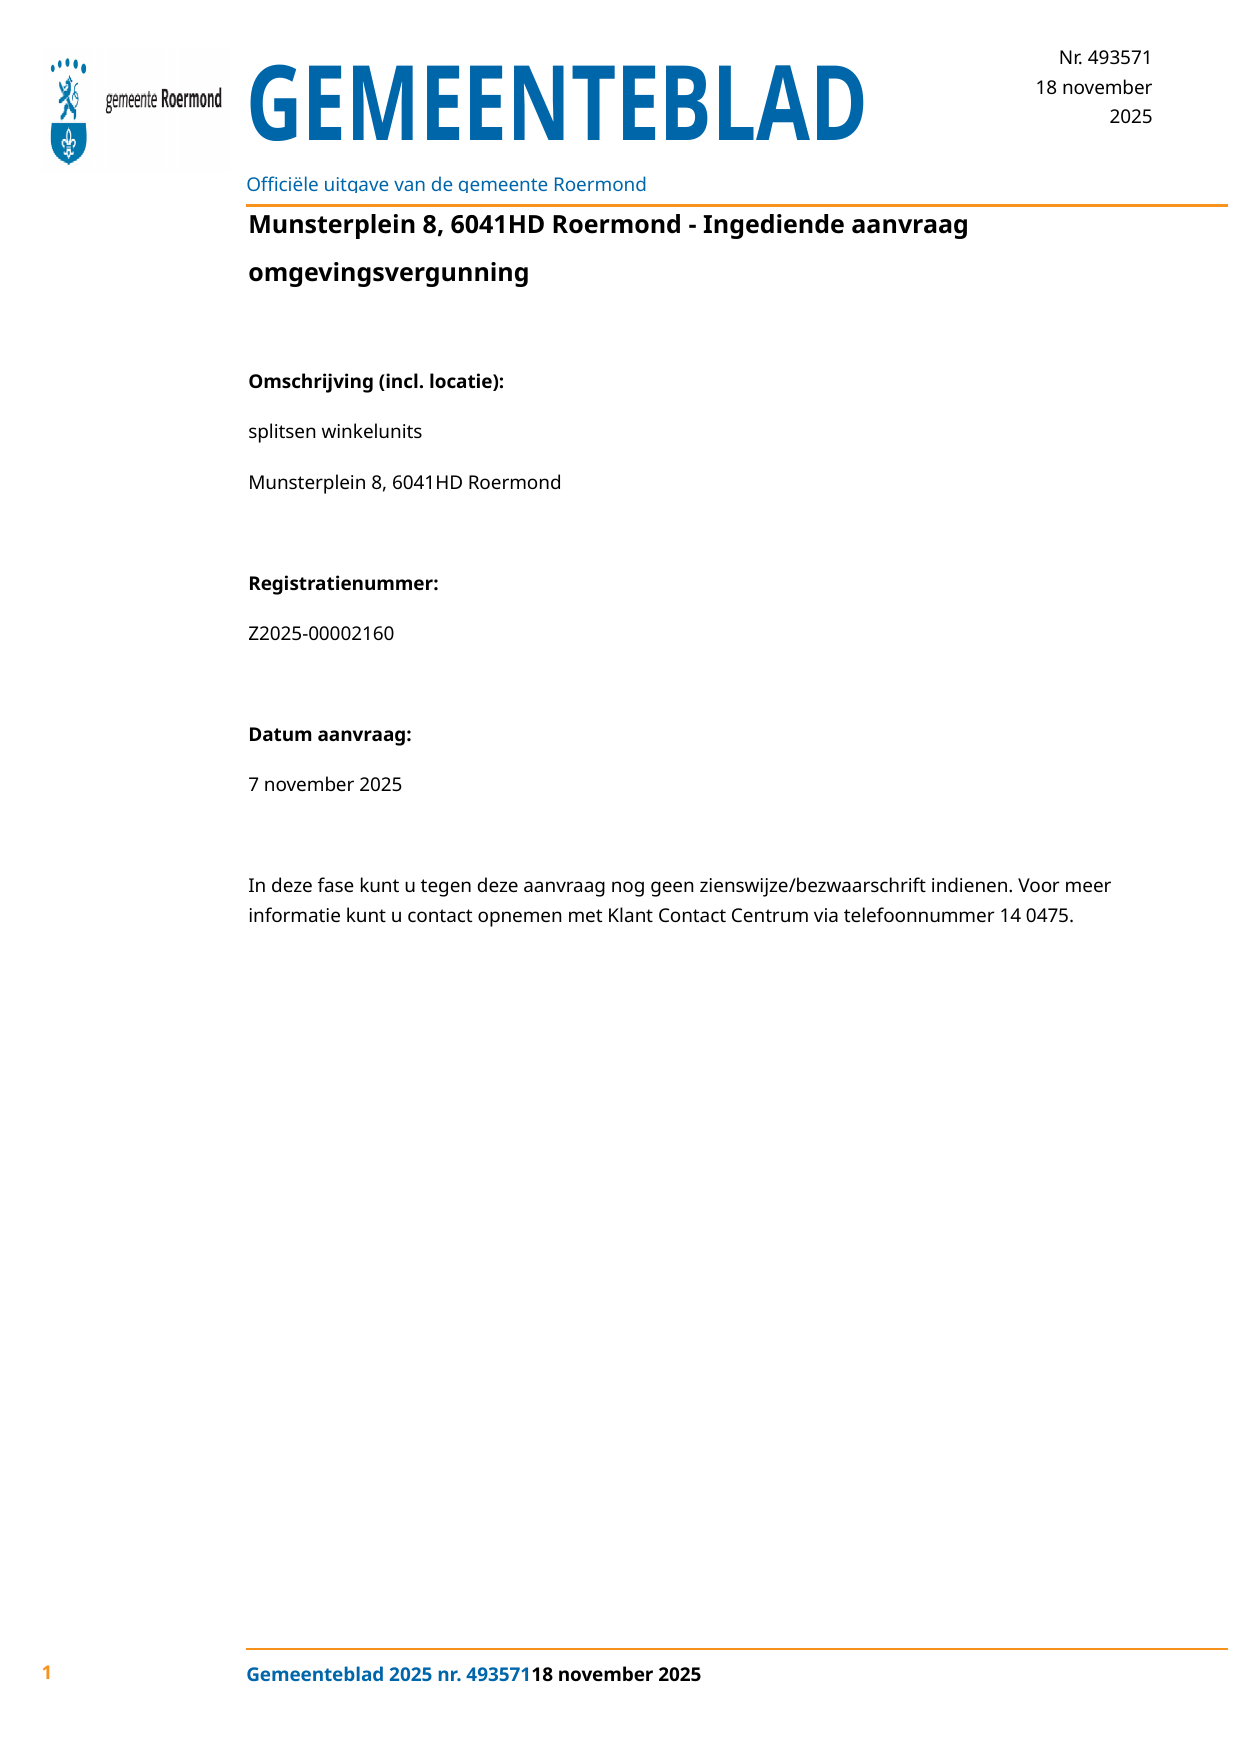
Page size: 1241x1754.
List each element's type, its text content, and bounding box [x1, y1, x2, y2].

text Omschrijving (incl. locatie): [248, 368, 1152, 394]
text Z2025-00002160 [248, 620, 1152, 646]
text In deze fase kunt u tegen deze aanvraag nog geen zienswijze/bezwaarschrift indienen. Voor meer informatie kunt u contact opnemen met Klant Contact Centrum via telefoonnummer 14 0475. [248, 872, 1152, 928]
text Munsterplein 8, 6041HD Roermond [248, 469, 1152, 495]
picture [41, 47, 231, 172]
text splitsen winkelunits [248, 419, 1152, 444]
text Registratienummer: [248, 570, 1152, 596]
text 7 november 2025 [248, 772, 1152, 797]
text Datum aanvraag: [248, 721, 1152, 747]
text Munsterplein 8, 6041HD Roermond - Ingediende aanvraag omgevingsvergunning [248, 207, 1152, 288]
